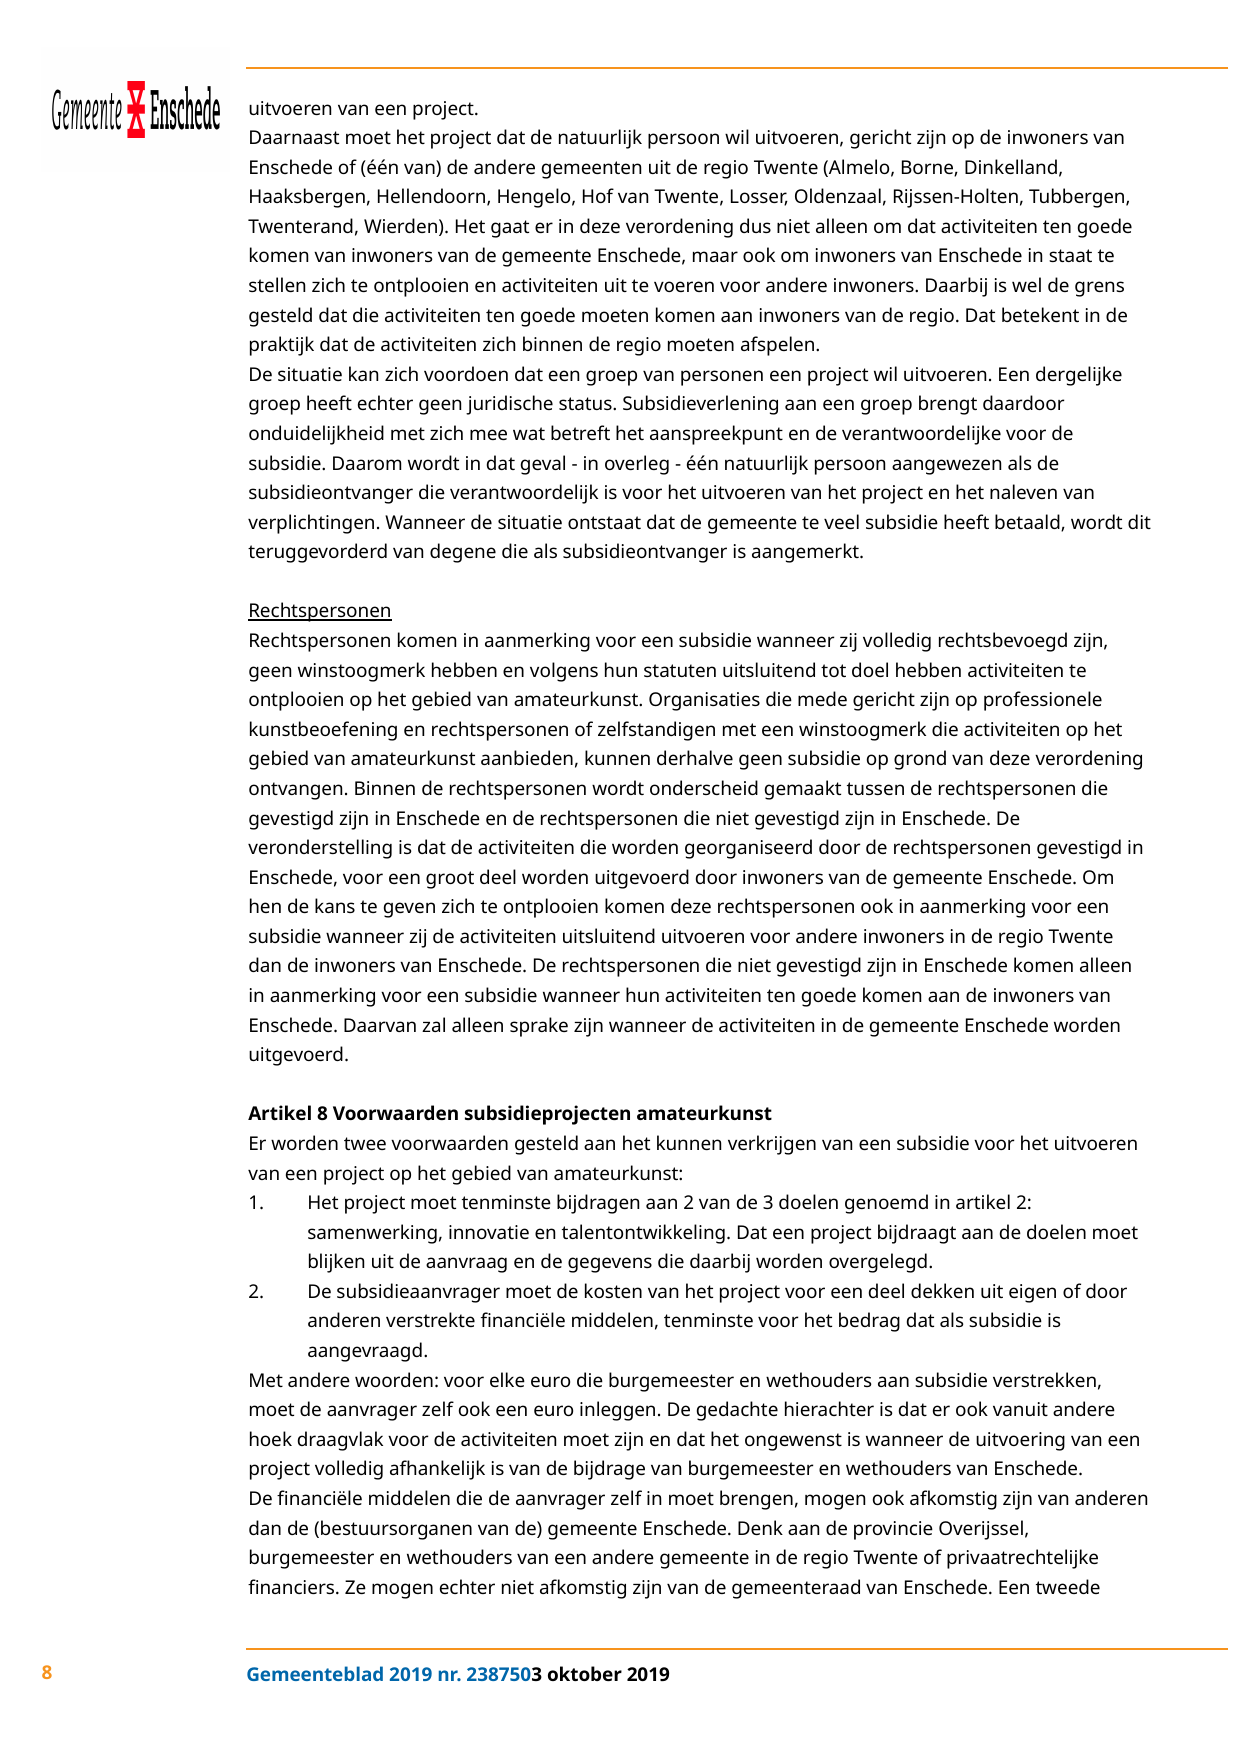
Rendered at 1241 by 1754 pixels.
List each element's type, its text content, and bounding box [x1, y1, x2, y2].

list De subsidieaanvrager moet de kosten van het project voor een deel dekken uit eigen of door anderen verstrekte financiële middelen, tenminste voor het bedrag dat als subsidie is aangevraagd. [248, 1278, 1152, 1363]
text Er worden twee voorwaarden gesteld aan het kunnen verkrijgen van een subsidie voor het uitvoeren van een project op het gebied van amateurkunst: [248, 1130, 1152, 1186]
text Daarnaast moet het project dat de natuurlijk persoon wil uitvoeren, gericht zijn op de inwoners van Enschede of (één van) de andere gemeenten uit de regio Twente (Almelo, Borne, Dinkelland, Haaksbergen, Hellendoorn, Hengelo, Hof van Twente, Losser, Oldenzaal, Rijssen-Holten, Tubbergen, Twenterand, Wierden). Het gaat er in deze verordening dus niet alleen om dat activiteiten ten goede komen van inwoners van de gemeente Enschede, maar ook om inwoners van Enschede in staat te stellen zich te ontplooien en activiteiten uit te voeren voor andere inwoners. Daarbij is wel de grens gesteld dat die activiteiten ten goede moeten komen aan inwoners van de regio. Dat betekent in de praktijk dat de activiteiten zich binnen de regio moeten afspelen. [248, 124, 1152, 357]
text Met andere woorden: voor elke euro die burgemeester en wethouders aan subsidie verstrekken, moet de aanvrager zelf ook een euro inleggen. De gedachte hierachter is dat er ook vanuit andere hoek draagvlak voor de activiteiten moet zijn en dat het ongewenst is wanneer de uitvoering van een project volledig afhankelijk is van de bijdrage van burgemeester en wethouders van Enschede. [248, 1367, 1152, 1481]
text De financiële middelen die de aanvrager zelf in moet brengen, mogen ook afkomstig zijn van anderen dan de (bestuursorganen van de) gemeente Enschede. Denk aan de provincie Overijssel, burgemeester en wethouders van een andere gemeente in de regio Twente of privaatrechtelijke financiers. Ze mogen echter niet afkomstig zijn van de gemeenteraad van Enschede. Een tweede [248, 1485, 1152, 1600]
text De situatie kan zich voordoen dat een groep van personen een project wil uitvoeren. Een dergelijke groep heeft echter geen juridische status. Subsidieverlening aan een groep brengt daardoor onduidelijkheid met zich mee wat betreft het aanspreekpunt en de verantwoordelijke voor de subsidie. Daarom wordt in dat geval - in overleg - één natuurlijk persoon aangewezen als de subsidieontvanger die verantwoordelijk is voor het uitvoeren van het project en het naleven van verplichtingen. Wanneer de situatie ontstaat dat de gemeente te veel subsidie heeft betaald, wordt dit teruggevorderd van degene die als subsidieontvanger is aangemerkt. [248, 361, 1152, 564]
picture [41, 47, 231, 172]
text Artikel 8 Voorwaarden subsidieprojecten amateurkunst [248, 1101, 1152, 1126]
list Het project moet tenminste bijdragen aan 2 van de 3 doelen genoemd in artikel 2: samenwerking, innovatie en talentontwikkeling. Dat een project bijdraagt aan de doelen moet blijken uit de aanvraag en de gegevens die daarbij worden overgelegd. [248, 1189, 1152, 1274]
text uitvoeren van een project. [248, 95, 1152, 121]
text Rechtspersonen komen in aanmerking voor een subsidie wanneer zij volledig rechtsbevoegd zijn, geen winstoogmerk hebben en volgens hun statuten uitsluitend tot doel hebben activiteiten te ontplooien op het gebied van amateurkunst. Organisaties die mede gericht zijn op professionele kunstbeoefening en rechtspersonen of zelfstandigen met een winstoogmerk die activiteiten op het gebied van amateurkunst aanbieden, kunnen derhalve geen subsidie op grond van deze verordening ontvangen. Binnen de rechtspersonen wordt onderscheid gemaakt tussen de rechtspersonen die gevestigd zijn in Enschede en de rechtspersonen die niet gevestigd zijn in Enschede. De veronderstelling is dat de activiteiten die worden georganiseerd door de rechtspersonen gevestigd in Enschede, voor een groot deel worden uitgevoerd door inwoners van de gemeente Enschede. Om hen de kans te geven zich te ontplooien komen deze rechtspersonen ook in aanmerking voor een subsidie wanneer zij de activiteiten uitsluitend uitvoeren voor andere inwoners in de regio Twente dan de inwoners van Enschede. De rechtspersonen die niet gevestigd zijn in Enschede komen alleen in aanmerking voor een subsidie wanneer hun activiteiten ten goede komen aan de inwoners van Enschede. Daarvan zal alleen sprake zijn wanneer de activiteiten in de gemeente Enschede worden uitgevoerd. [248, 627, 1152, 1067]
text Rechtspersonen [248, 598, 1152, 623]
